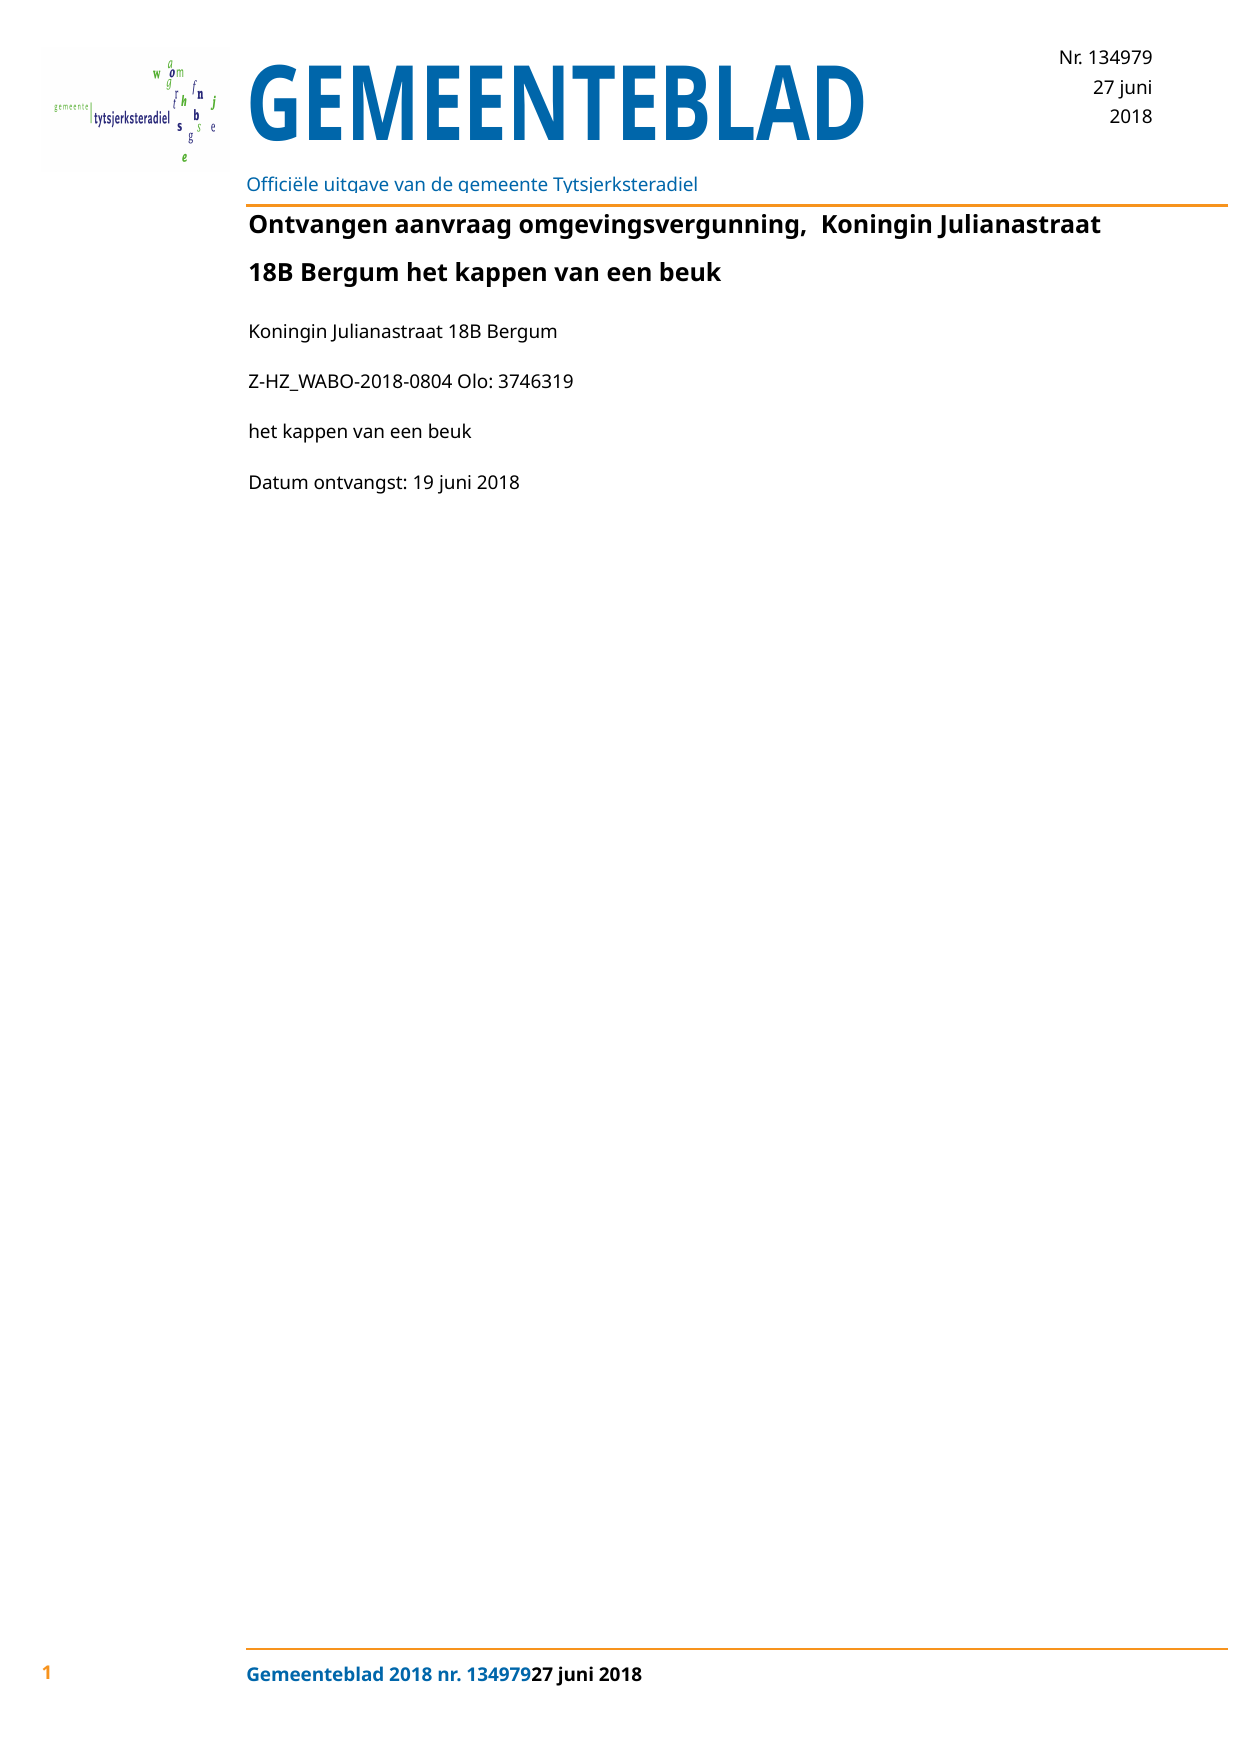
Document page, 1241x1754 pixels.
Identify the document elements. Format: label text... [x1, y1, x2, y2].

picture [41, 47, 231, 172]
text Ontvangen aanvraag omgevingsvergunning, Koningin Julianastraat 18B Bergum het kappen van een beuk [248, 207, 1152, 288]
text het kappen van een beuk [248, 419, 1152, 444]
text Z-HZ_WABO-2018-0804 Olo: 3746319 [248, 368, 1152, 394]
text Datum ontvangst: 19 juni 2018 [248, 469, 1152, 495]
text Koningin Julianastraat 18B Bergum [248, 318, 1152, 344]
